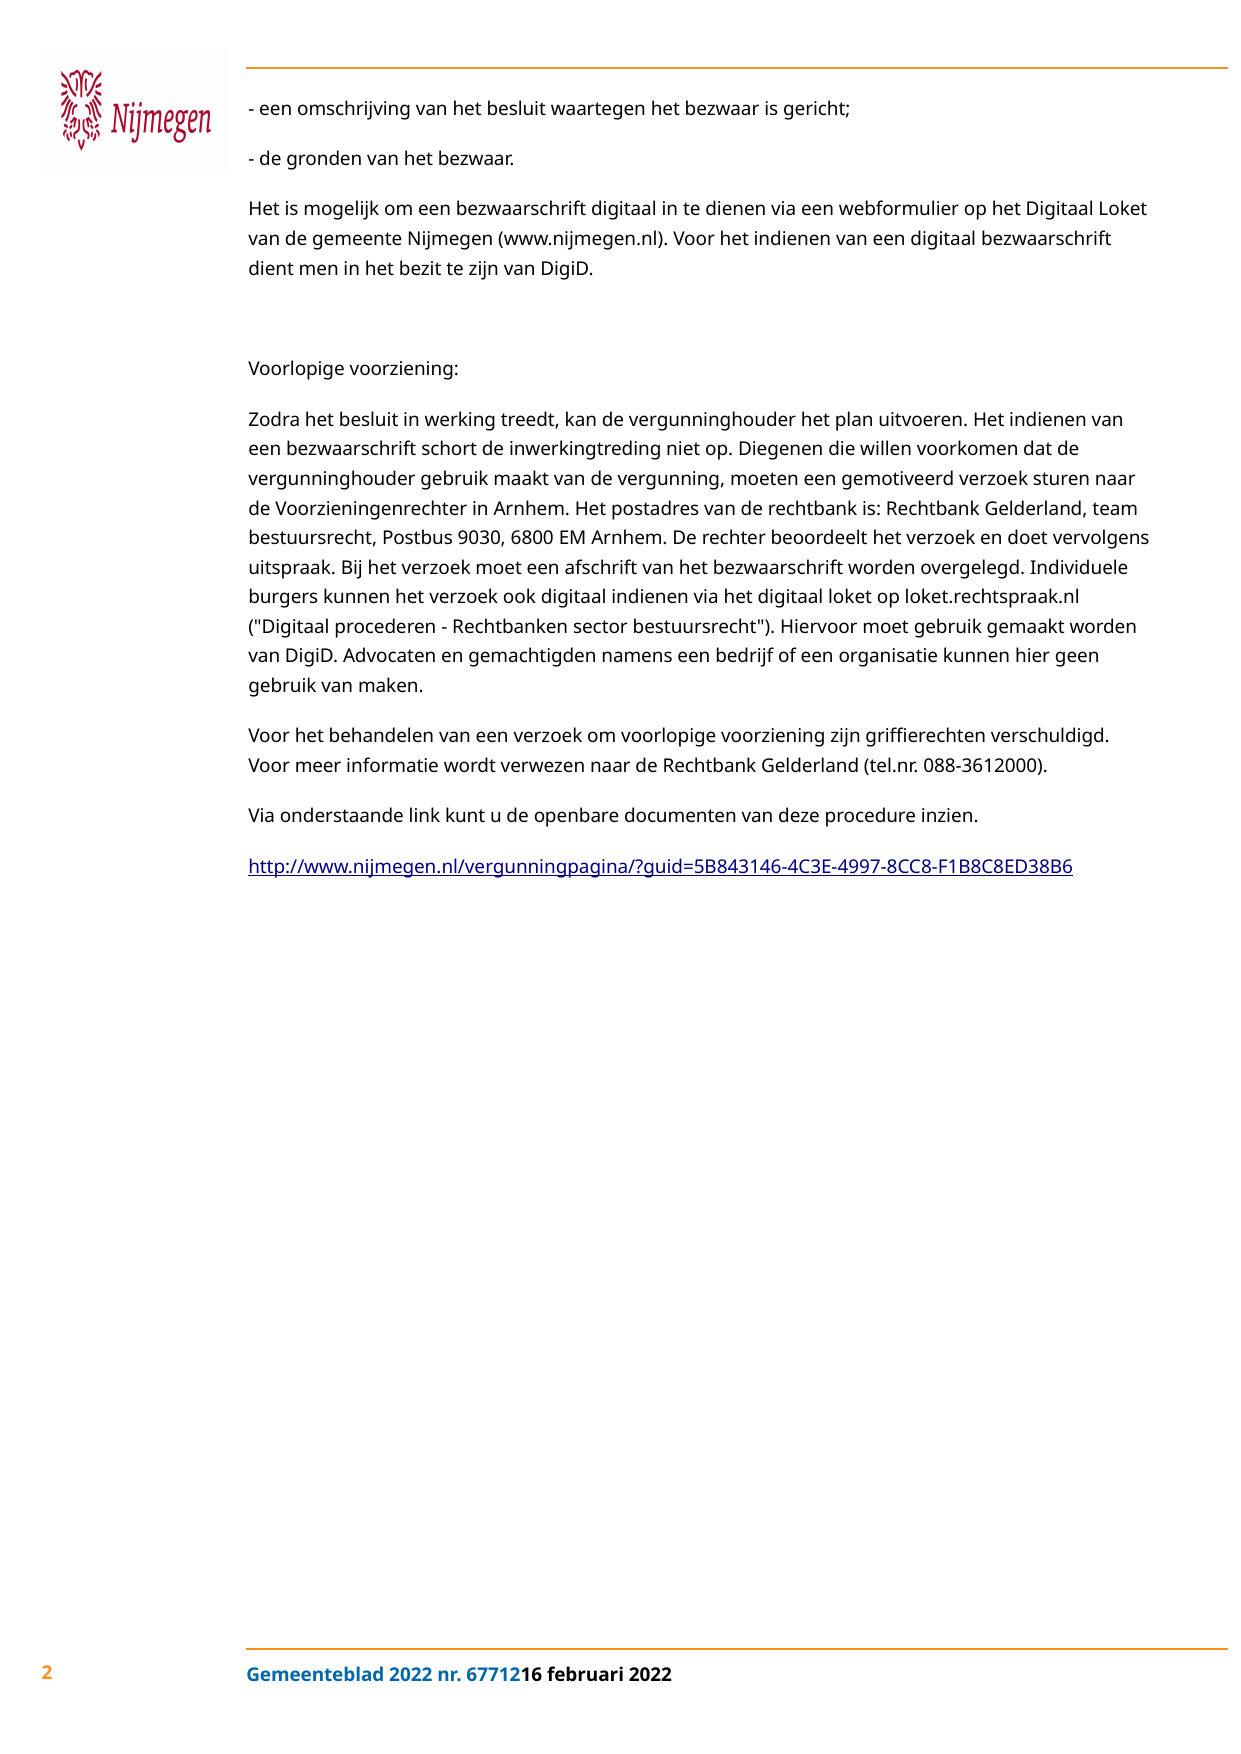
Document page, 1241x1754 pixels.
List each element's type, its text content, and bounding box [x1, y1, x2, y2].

text - een omschrijving van het besluit waartegen het bezwaar is gericht; [248, 95, 1152, 121]
text Het is mogelijk om een bezwaarschrift digitaal in te dienen via een webformulier op het Digitaal Loket van de gemeente Nijmegen (www.nijmegen.nl). Voor het indienen van een digitaal bezwaarschrift dient men in het bezit te zijn van DigiD. [248, 196, 1152, 281]
picture [41, 47, 231, 172]
text Zodra het besluit in werking treedt, kan de vergunninghouder het plan uitvoeren. Het indienen van een bezwaarschrift schort de inwerkingtreding niet op. Diegenen die willen voorkomen dat de vergunninghouder gebruik maakt van de vergunning, moeten een gemotiveerd verzoek sturen naar de Voorzieningenrechter in Arnhem. Het postadres van de rechtbank is: Rechtbank Gelderland, team bestuursrecht, Postbus 9030, 6800 EM Arnhem. De rechter beoordeelt het verzoek en doet vervolgens uitspraak. Bij het verzoek moet een afschrift van het bezwaarschrift worden overgelegd. Individuele burgers kunnen het verzoek ook digitaal indienen via het digitaal loket op loket.rechtspraak.nl ("Digitaal procederen - Rechtbanken sector bestuursrecht"). Hiervoor moet gebruik gemaakt worden van DigiD. Advocaten en gemachtigden namens een bedrijf of een organisatie kunnen hier geen gebruik van maken. [248, 406, 1152, 698]
text Via onderstaande link kunt u de openbare documenten van deze procedure inzien. [248, 803, 1152, 828]
text http://www.nijmegen.nl/vergunningpagina/?guid=5B843146-4C3E-4997-8CC8-F1B8C8ED38B6 [248, 853, 1152, 879]
text Voorlopige voorziening: [248, 356, 1152, 381]
text - de gronden van het bezwaar. [248, 145, 1152, 171]
text Voor het behandelen van een verzoek om voorlopige voorziening zijn griffierechten verschuldigd. Voor meer informatie wordt verwezen naar de Rechtbank Gelderland (tel.nr. 088-3612000). [248, 723, 1152, 778]
